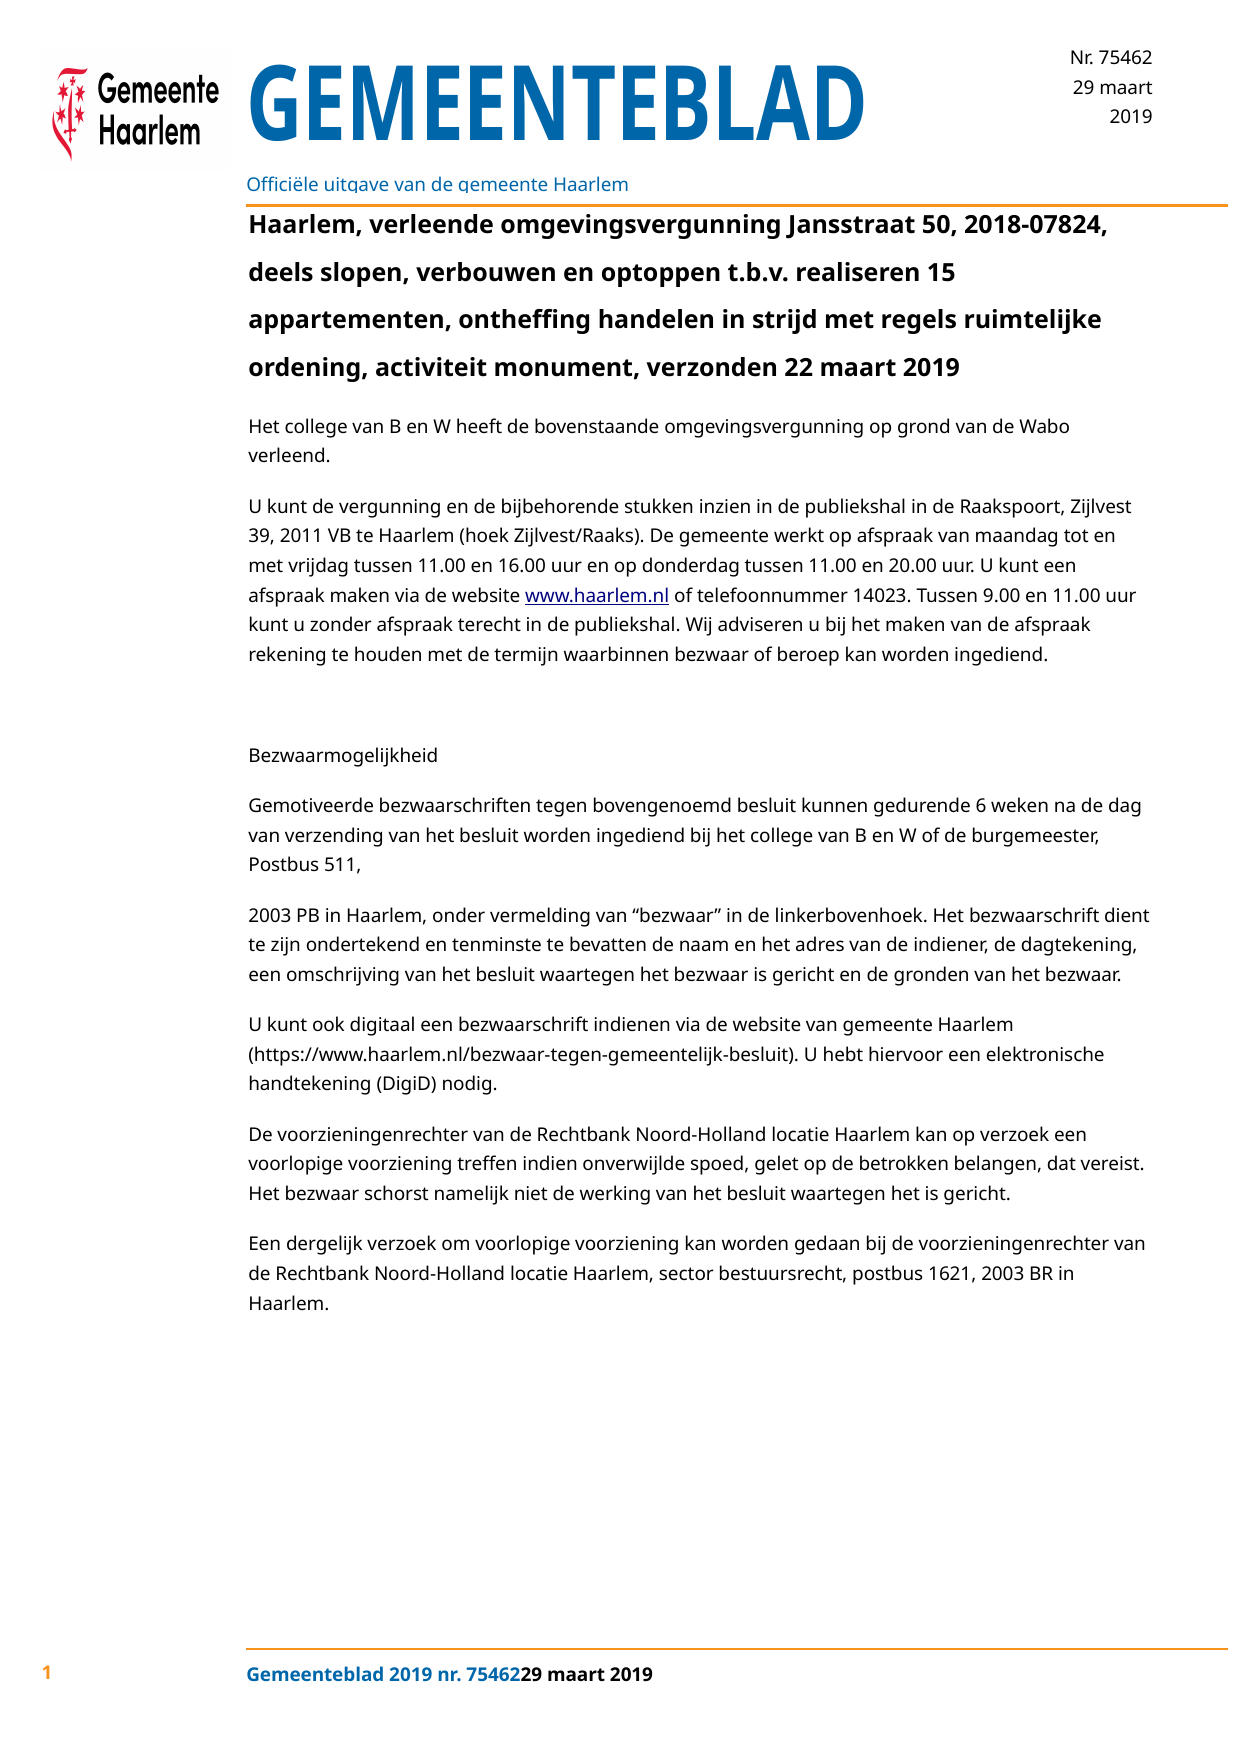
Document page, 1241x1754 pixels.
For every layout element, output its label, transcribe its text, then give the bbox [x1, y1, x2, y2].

text Een dergelijk verzoek om voorlopige voorziening kan worden gedaan bij de voorzieningenrechter van de Rechtbank Noord-Holland locatie Haarlem, sector bestuursrecht, postbus 1621, 2003 BR in Haarlem. [248, 1231, 1152, 1316]
text Haarlem, verleende omgevingsvergunning Jansstraat 50, 2018-07824, deels slopen, verbouwen en optoppen t.b.v. realiseren 15 appartementen, ontheffing handelen in strijd met regels ruimtelijke ordening, activiteit monument, verzonden 22 maart 2019 [248, 207, 1152, 384]
text Bezwaarmogelijkheid [248, 742, 1152, 768]
text U kunt ook digitaal een bezwaarschrift indienen via de website van gemeente Haarlem (https://www.haarlem.nl/bezwaar-tegen-gemeentelijk-besluit). U hebt hiervoor een elektronische handtekening (DigiD) nodig. [248, 1011, 1152, 1096]
text De voorzieningenrechter van de Rechtbank Noord-Holland locatie Haarlem kan op verzoek een voorlopige voorziening treffen indien onverwijlde spoed, gelet op de betrokken belangen, dat vereist. Het bezwaar schorst namelijk niet de werking van het besluit waartegen het is gericht. [248, 1121, 1152, 1206]
picture [41, 47, 231, 172]
text U kunt de vergunning en de bijbehorende stukken inzien in de publiekshal in de Raakspoort, Zijlvest 39, 2011 VB te Haarlem (hoek Zijlvest/Raaks). De gemeente werkt op afspraak van maandag tot en met vrijdag tussen 11.00 en 16.00 uur en op donderdag tussen 11.00 en 20.00 uur. U kunt een afspraak maken via de website www.haarlem.nl of telefoonnummer 14023. Tussen 9.00 en 11.00 uur kunt u zonder afspraak terecht in de publiekshal. Wij adviseren u bij het maken van de afspraak rekening te houden met de termijn waarbinnen bezwaar of beroep kan worden ingediend. [248, 493, 1152, 667]
text 2003 PB in Haarlem, onder vermelding van “bezwaar” in de linkerbovenhoek. Het bezwaarschrift dient te zijn ondertekend en tenminste te bevatten de naam en het adres van de indiener, de dagtekening, een omschrijving van het besluit waartegen het bezwaar is gericht en de gronden van het bezwaar. [248, 902, 1152, 987]
text Gemotiveerde bezwaarschriften tegen bovengenoemd besluit kunnen gedurende 6 weken na de dag van verzending van het besluit worden ingediend bij het college van B en W of de burgemeester, Postbus 511, [248, 792, 1152, 877]
text Het college van B en W heeft de bovenstaande omgevingsvergunning op grond van de Wabo verleend. [248, 413, 1152, 468]
